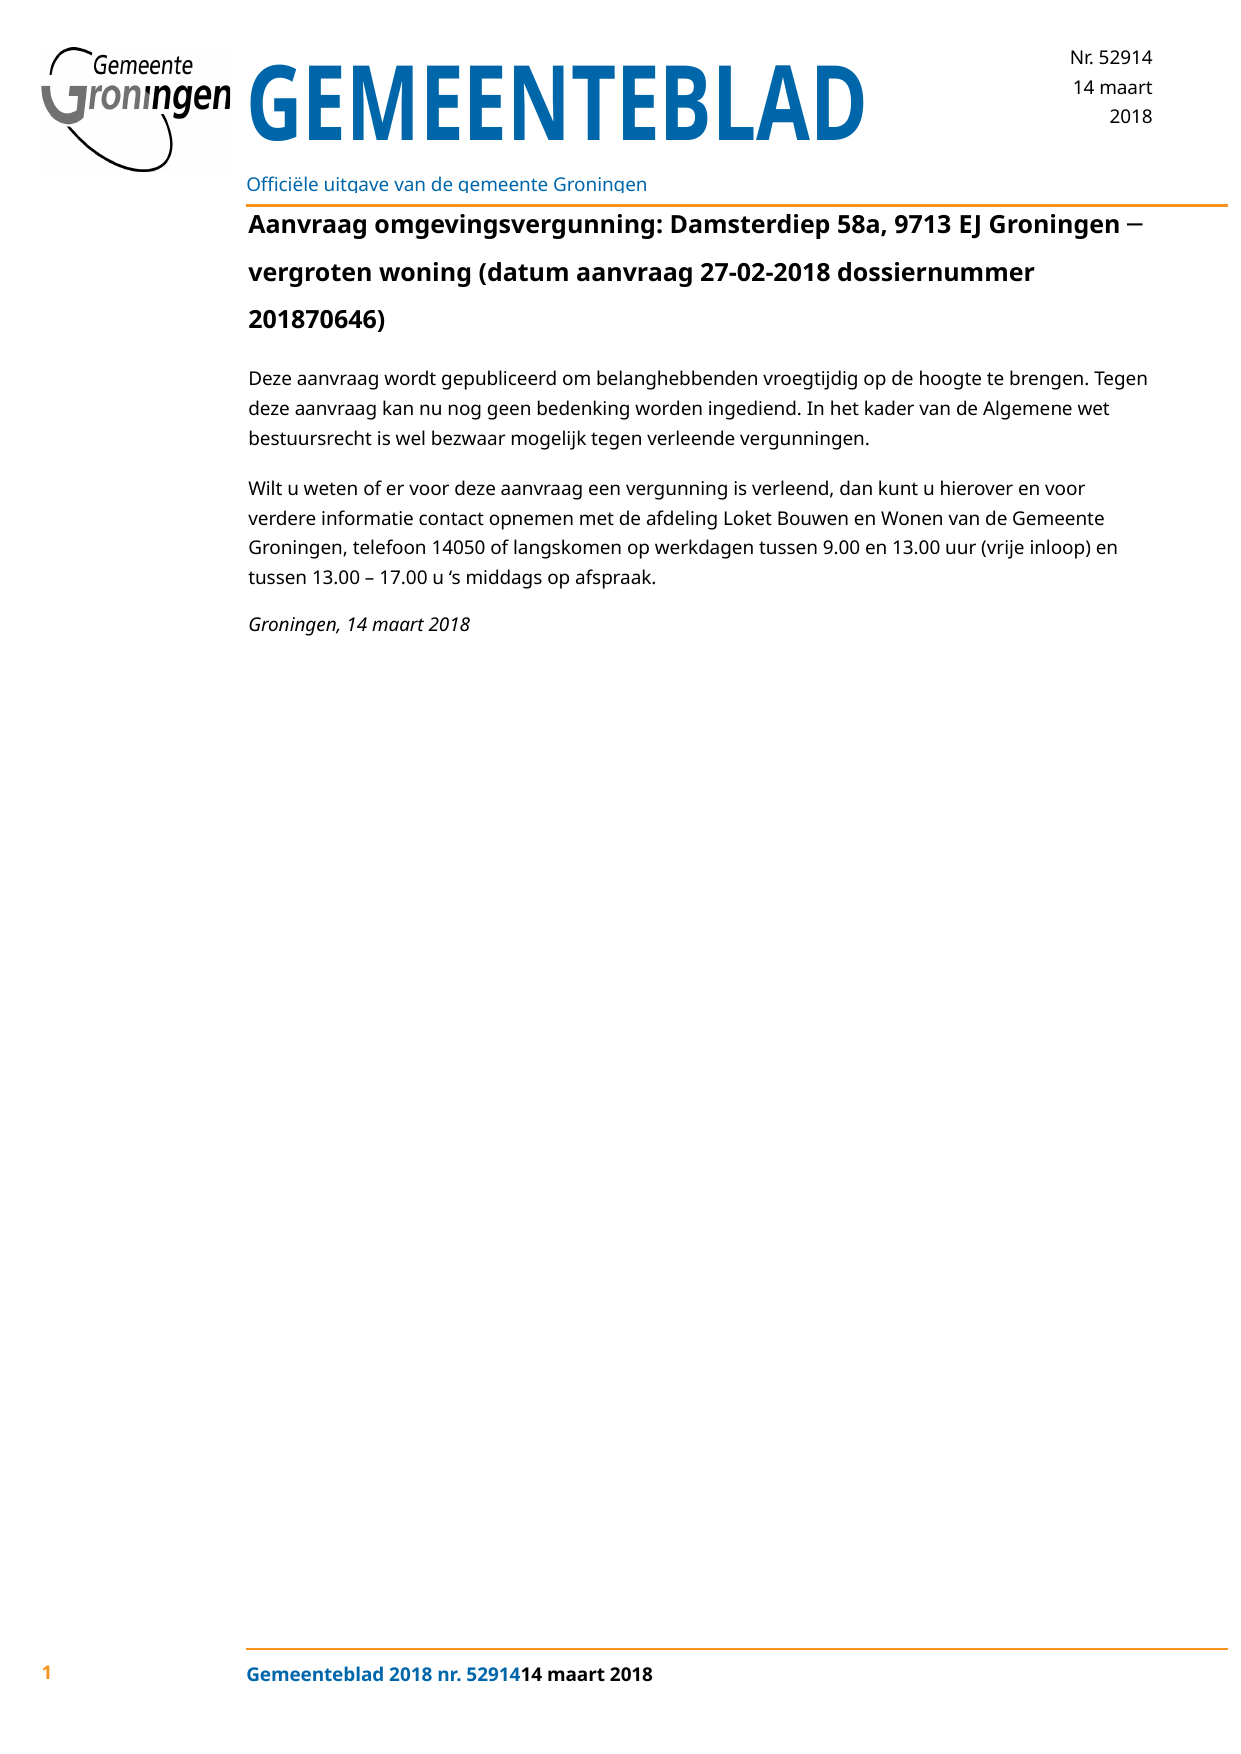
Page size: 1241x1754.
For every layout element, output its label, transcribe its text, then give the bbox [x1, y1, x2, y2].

text Groningen, 14 maart 2018 [248, 612, 1152, 637]
picture [41, 47, 231, 172]
text Wilt u weten of er voor deze aanvraag een vergunning is verleend, dan kunt u hierover en voor verdere informatie contact opnemen met de afdeling Loket Bouwen en Wonen van de Gemeente Groningen, telefoon 14050 of langskomen op werkdagen tussen 9.00 en 13.00 uur (vrije inloop) en tussen 13.00 – 17.00 u ‘s middags op afspraak. [248, 475, 1152, 589]
text Deze aanvraag wordt gepubliceerd om belanghebbenden vroegtijdig op de hoogte te brengen. Tegen deze aanvraag kan nu nog geen bedenking worden ingediend. In het kader van de Algemene wet bestuursrecht is wel bezwaar mogelijk tegen verleende vergunningen. [248, 366, 1152, 450]
text Aanvraag omgevingsvergunning: Damsterdiep 58a, 9713 EJ Groningen ─ vergroten woning (datum aanvraag 27-02-2018 dossiernummer 201870646) [248, 207, 1152, 336]
